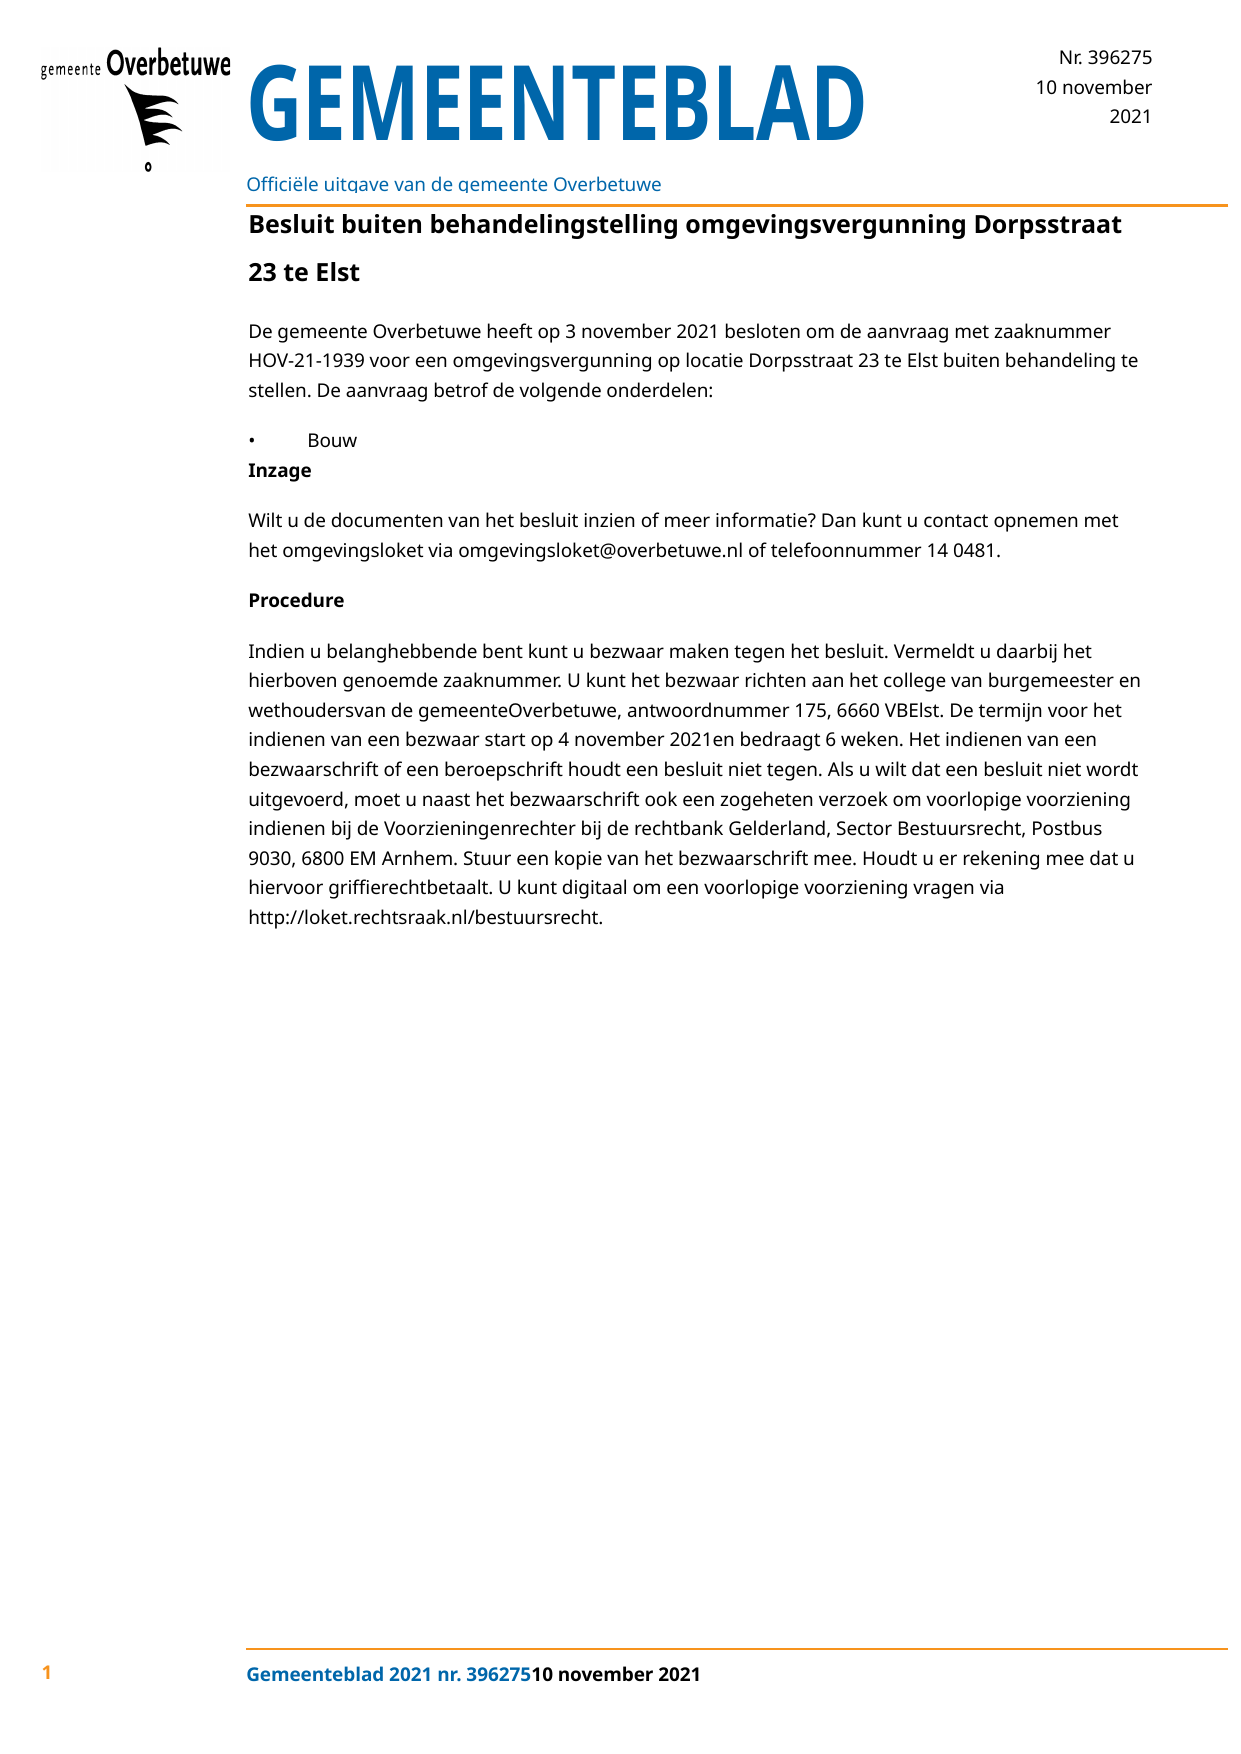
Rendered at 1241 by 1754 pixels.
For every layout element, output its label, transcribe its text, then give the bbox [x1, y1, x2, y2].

text Wilt u de documenten van het besluit inzien of meer informatie? Dan kunt u contact opnemen met het omgevingsloket via omgevingsloket@overbetuwe.nl of telefoonnummer 14 0481. [248, 507, 1152, 563]
text De gemeente Overbetuwe heeft op 3 november 2021 besloten om de aanvraag met zaaknummer HOV-21-1939 voor een omgevingsvergunning op locatie Dorpsstraat 23 te Elst buiten behandeling te stellen. De aanvraag betrof de volgende onderdelen: [248, 318, 1152, 403]
picture [41, 47, 231, 172]
text Besluit buiten behandelingstelling omgevingsvergunning Dorpsstraat 23 te Elst [248, 207, 1152, 288]
text Procedure [248, 587, 1152, 613]
text Inzage [248, 457, 1152, 483]
list Bouw [248, 427, 1152, 453]
text Indien u belanghebbende bent kunt u bezwaar maken tegen het besluit. Vermeldt u daarbij het hierboven genoemde zaaknummer. U kunt het bezwaar richten aan het college van burgemeester en wethoudersvan de gemeenteOverbetuwe, antwoordnummer 175, 6660 VBElst. De termijn voor het indienen van een bezwaar start op 4 november 2021en bedraagt 6 weken. Het indienen van een bezwaarschrift of een beroepschrift houdt een besluit niet tegen. Als u wilt dat een besluit niet wordt uitgevoerd, moet u naast het bezwaarschrift ook een zogeheten verzoek om voorlopige voorziening indienen bij de Voorzieningenrechter bij de rechtbank Gelderland, Sector Bestuursrecht, Postbus 9030, 6800 EM Arnhem. Stuur een kopie van het bezwaarschrift mee. Houdt u er rekening mee dat u hiervoor griffierechtbetaalt. U kunt digitaal om een voorlopige voorziening vragen via http://loket.rechtsraak.nl/bestuursrecht. [248, 638, 1152, 930]
